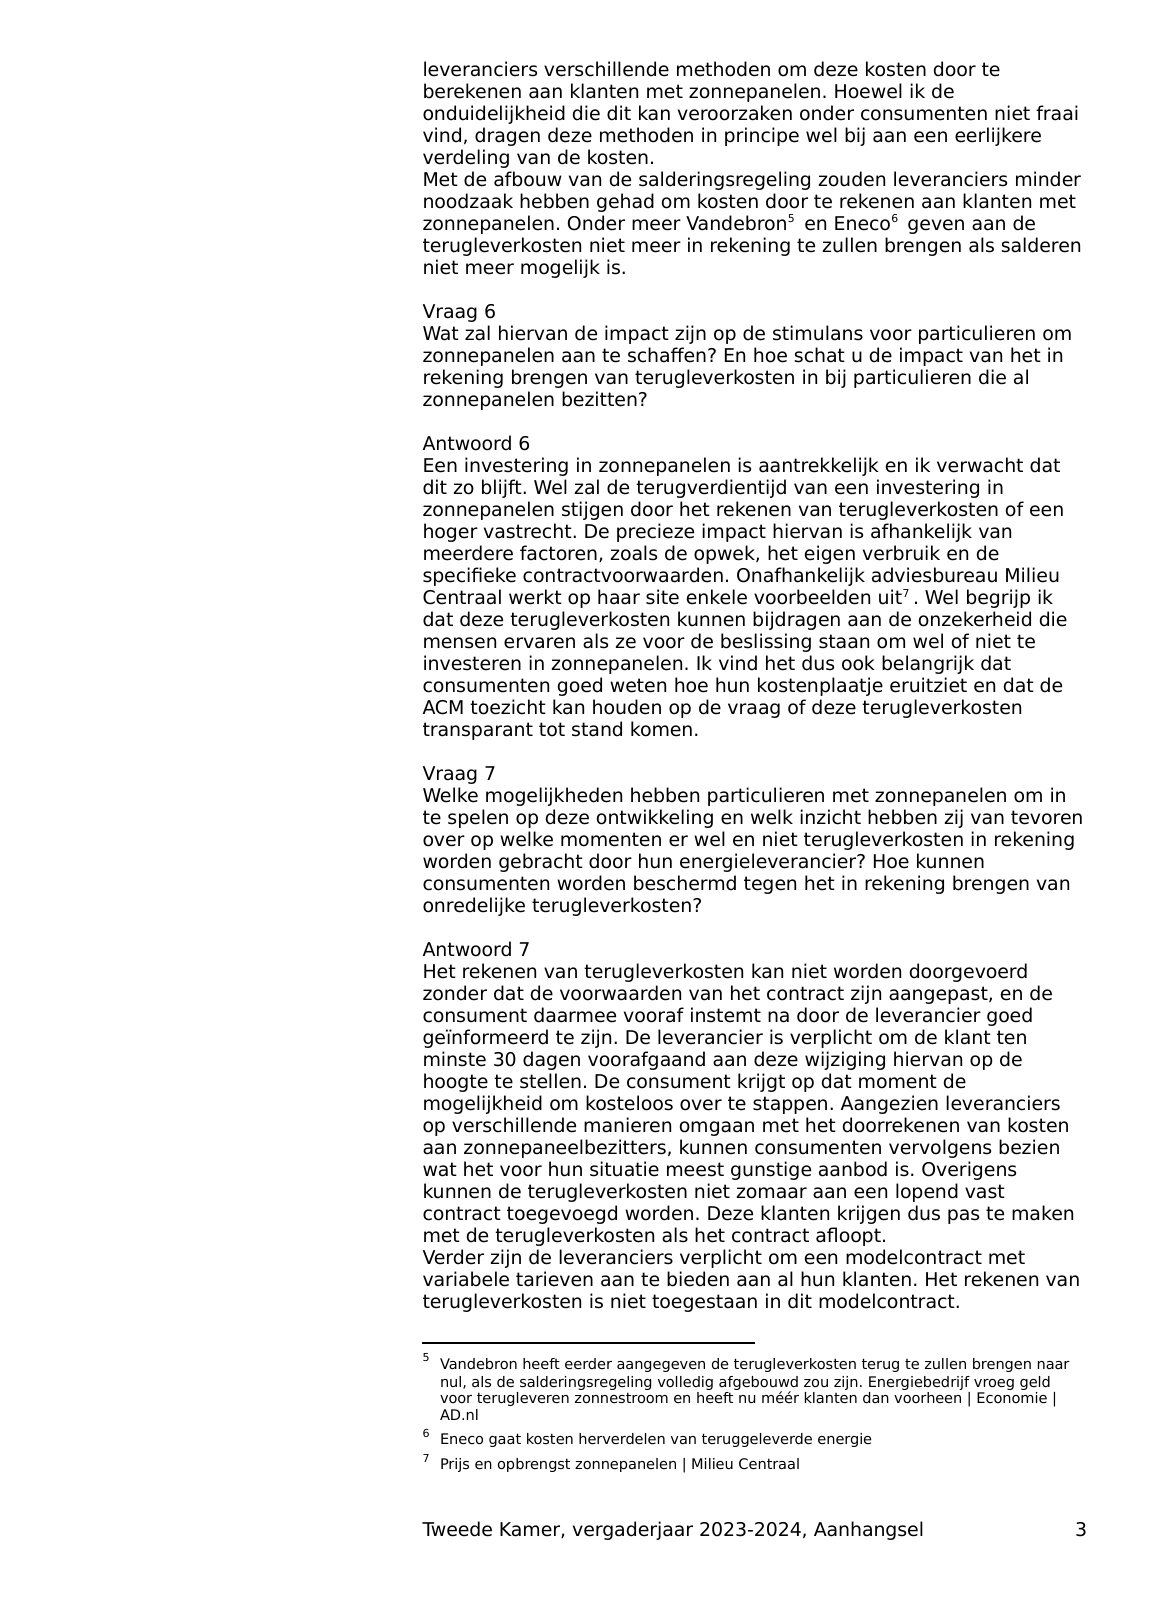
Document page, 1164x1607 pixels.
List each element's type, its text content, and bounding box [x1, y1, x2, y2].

text Antwoord 7 [422, 939, 1087, 961]
text Vandebron heeft eerder aangegeven de terugleverkosten terug te zullen brengen naar nul, als de salderingsregeling volledig afgebouwd zou zijn. Energiebedrijf vroeg geld voor terugleveren zonnestroom en heeft nu méér klanten dan voorheen | Economie | AD.nl [422, 1352, 1087, 1424]
text Antwoord 6 [422, 433, 1087, 455]
text Een investering in zonnepanelen is aantrekkelijk en ik verwacht dat dit zo blijft. Wel zal de terugverdientijd van een investering in zonnepanelen stijgen door het rekenen van terugleverkosten of een hoger vastrecht. De precieze impact hiervan is afhankelijk van meerdere factoren, zoals de opwek, het eigen verbruik en de specifieke contractvoorwaarden. Onafhankelijk adviesbureau Milieu Centraal werkt op haar site enkele voorbeelden uit. Wel begrijp ik dat deze terugleverkosten kunnen bijdragen aan de onzekerheid die mensen ervaren als ze voor de beslissing staan om wel of niet te investeren in zonnepanelen. Ik vind het dus ook belangrijk dat consumenten goed weten hoe hun kostenplaatje eruitziet en dat de ACM toezicht kan houden op de vraag of deze terugleverkosten transparant tot stand komen. [422, 455, 1087, 741]
text Vraag 7 [422, 763, 1087, 785]
text leveranciers verschillende methoden om deze kosten door te berekenen aan klanten met zonnepanelen. Hoewel ik de onduidelijkheid die dit kan veroorzaken onder consumenten niet fraai vind, dragen deze methoden in principe wel bij aan een eerlijkere verdeling van de kosten. [422, 59, 1087, 169]
text Welke mogelijkheden hebben particulieren met zonnepanelen om in te spelen op deze ontwikkeling en welk inzicht hebben zij van tevoren over op welke momenten er wel en niet terugleverkosten in rekening worden gebracht door hun energieleverancier? Hoe kunnen consumenten worden beschermd tegen het in rekening brengen van onredelijke terugleverkosten? [422, 785, 1087, 917]
text Met de afbouw van de salderingsregeling zouden leveranciers minder noodzaak hebben gehad om kosten door te rekenen aan klanten met zonnepanelen. Onder meer Vandebron en Eneco geven aan de terugleverkosten niet meer in rekening te zullen brengen als salderen niet meer mogelijk is. [422, 169, 1087, 279]
text Verder zijn de leveranciers verplicht om een modelcontract met variabele tarieven aan te bieden aan al hun klanten. Het rekenen van terugleverkosten is niet toegestaan in dit modelcontract. [422, 1247, 1087, 1313]
text Eneco gaat kosten herverdelen van teruggeleverde energie [422, 1427, 1087, 1449]
text Prijs en opbrengst zonnepanelen | Milieu Centraal [422, 1452, 1087, 1474]
text Wat zal hiervan de impact zijn op de stimulans voor particulieren om zonnepanelen aan te schaffen? En hoe schat u de impact van het in rekening brengen van terugleverkosten in bij particulieren die al zonnepanelen bezitten? [422, 323, 1087, 411]
text Vraag 6 [422, 301, 1087, 323]
text Het rekenen van terugleverkosten kan niet worden doorgevoerd zonder dat de voorwaarden van het contract zijn aangepast, en de consument daarmee vooraf instemt na door de leverancier goed geïnformeerd te zijn. De leverancier is verplicht om de klant ten minste 30 dagen voorafgaand aan deze wijziging hiervan op de hoogte te stellen. De consument krijgt op dat moment de mogelijkheid om kosteloos over te stappen. Aangezien leveranciers op verschillende manieren omgaan met het doorrekenen van kosten aan zonnepaneelbezitters, kunnen consumenten vervolgens bezien wat het voor hun situatie meest gunstige aanbod is. Overigens kunnen de terugleverkosten niet zomaar aan een lopend vast contract toegevoegd worden. Deze klanten krijgen dus pas te maken met de terugleverkosten als het contract afloopt. [422, 961, 1087, 1247]
